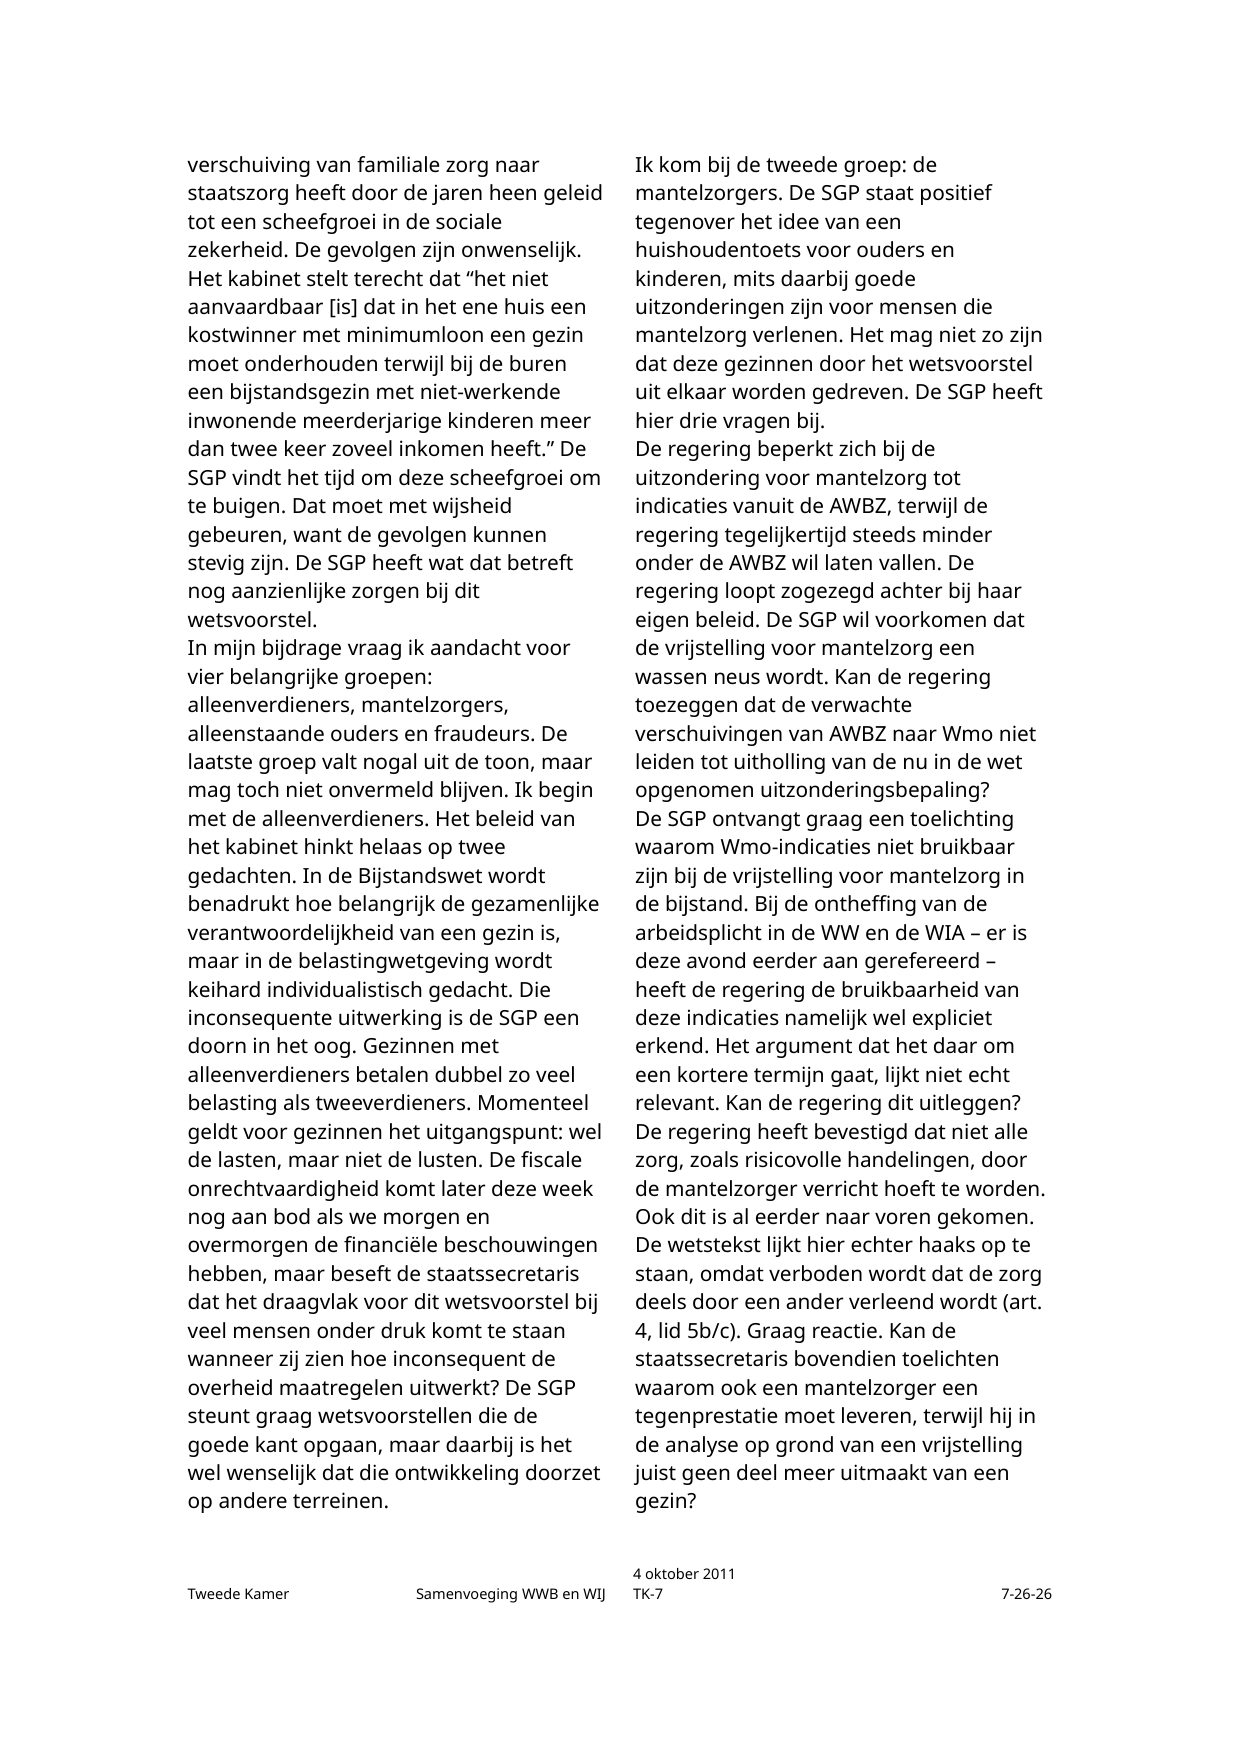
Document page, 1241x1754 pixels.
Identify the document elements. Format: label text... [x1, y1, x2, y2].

text verschuiving van familiale zorg naar staatszorg heeft door de jaren heen geleid tot een scheefgroei in de sociale zekerheid. De gevolgen zijn onwenselijk. Het kabinet stelt terecht dat “het niet aanvaardbaar [is] dat in het ene huis een kostwinner met minimumloon een gezin moet onderhouden terwijl bij de buren een bijstandsgezin met niet-werkende inwonende meerderjarige kinderen meer dan twee keer zoveel inkomen heeft.” De SGP vindt het tijd om deze scheefgroei om te buigen. Dat moet met wijsheid gebeuren, want de gevolgen kunnen stevig zijn. De SGP heeft wat dat betreft nog aanzienlijke zorgen bij dit wetsvoorstel. [187, 150, 605, 633]
text De SGP ontvangt graag een toelichting waarom Wmo-indicaties niet bruikbaar zijn bij de vrijstelling voor mantelzorg in de bijstand. Bij de ontheffing van de arbeidsplicht in de WW en de WIA – er is deze avond eerder aan gerefereerd – heeft de regering de bruikbaarheid van deze indicaties namelijk wel expliciet erkend. Het argument dat het daar om een kortere termijn gaat, lijkt niet echt relevant. Kan de regering dit uitleggen? [635, 804, 1053, 1117]
text In mijn bijdrage vraag ik aandacht voor vier belangrijke groepen: alleenverdieners, mantelzorgers, alleenstaande ouders en fraudeurs. De laatste groep valt nogal uit de toon, maar mag toch niet onvermeld blijven. Ik begin met de alleenverdieners. Het beleid van het kabinet hinkt helaas op twee gedachten. In de Bijstandswet wordt benadrukt hoe belangrijk de gezamenlijke verantwoordelijkheid van een gezin is, maar in de belastingwetgeving wordt keihard individualistisch gedacht. Die inconsequente uitwerking is de SGP een doorn in het oog. Gezinnen met alleenverdieners betalen dubbel zo veel belasting als tweeverdieners. Momenteel geldt voor gezinnen het uitgangspunt: wel de lasten, maar niet de lusten. De fiscale onrechtvaardigheid komt later deze week nog aan bod als we morgen en overmorgen de financiële beschouwingen hebben, maar beseft de staatssecretaris dat het draagvlak voor dit wetsvoorstel bij veel mensen onder druk komt te staan wanneer zij zien hoe inconsequent de overheid maatregelen uitwerkt? De SGP steunt graag wetsvoorstellen die de goede kant opgaan, maar daarbij is het wel wenselijk dat die ontwikkeling doorzet op andere terreinen. [187, 633, 605, 1515]
text De regering heeft bevestigd dat niet alle zorg, zoals risicovolle handelingen, door de mantelzorger verricht hoeft te worden. Ook dit is al eerder naar voren gekomen. De wetstekst lijkt hier echter haaks op te staan, omdat verboden wordt dat de zorg deels door een ander verleend wordt (art. 4, lid 5b/c). Graag reactie. Kan de staatssecretaris bovendien toelichten waarom ook een mantelzorger een tegenprestatie moet leveren, terwijl hij in de analyse op grond van een vrijstelling juist geen deel meer uitmaakt van een gezin? [635, 1117, 1053, 1515]
text Ik kom bij de tweede groep: de mantelzorgers. De SGP staat positief tegenover het idee van een huishoudentoets voor ouders en kinderen, mits daarbij goede uitzonderingen zijn voor mensen die mantelzorg verlenen. Het mag niet zo zijn dat deze gezinnen door het wetsvoorstel uit elkaar worden gedreven. De SGP heeft hier drie vragen bij. [635, 150, 1053, 434]
text De regering beperkt zich bij de uitzondering voor mantelzorg tot indicaties vanuit de AWBZ, terwijl de regering tegelijkertijd steeds minder onder de AWBZ wil laten vallen. De regering loopt zogezegd achter bij haar eigen beleid. De SGP wil voorkomen dat de vrijstelling voor mantelzorg een wassen neus wordt. Kan de regering toezeggen dat de verwachte verschuivingen van AWBZ naar Wmo niet leiden tot uitholling van de nu in de wet opgenomen uitzonderingsbepaling? [635, 434, 1053, 804]
